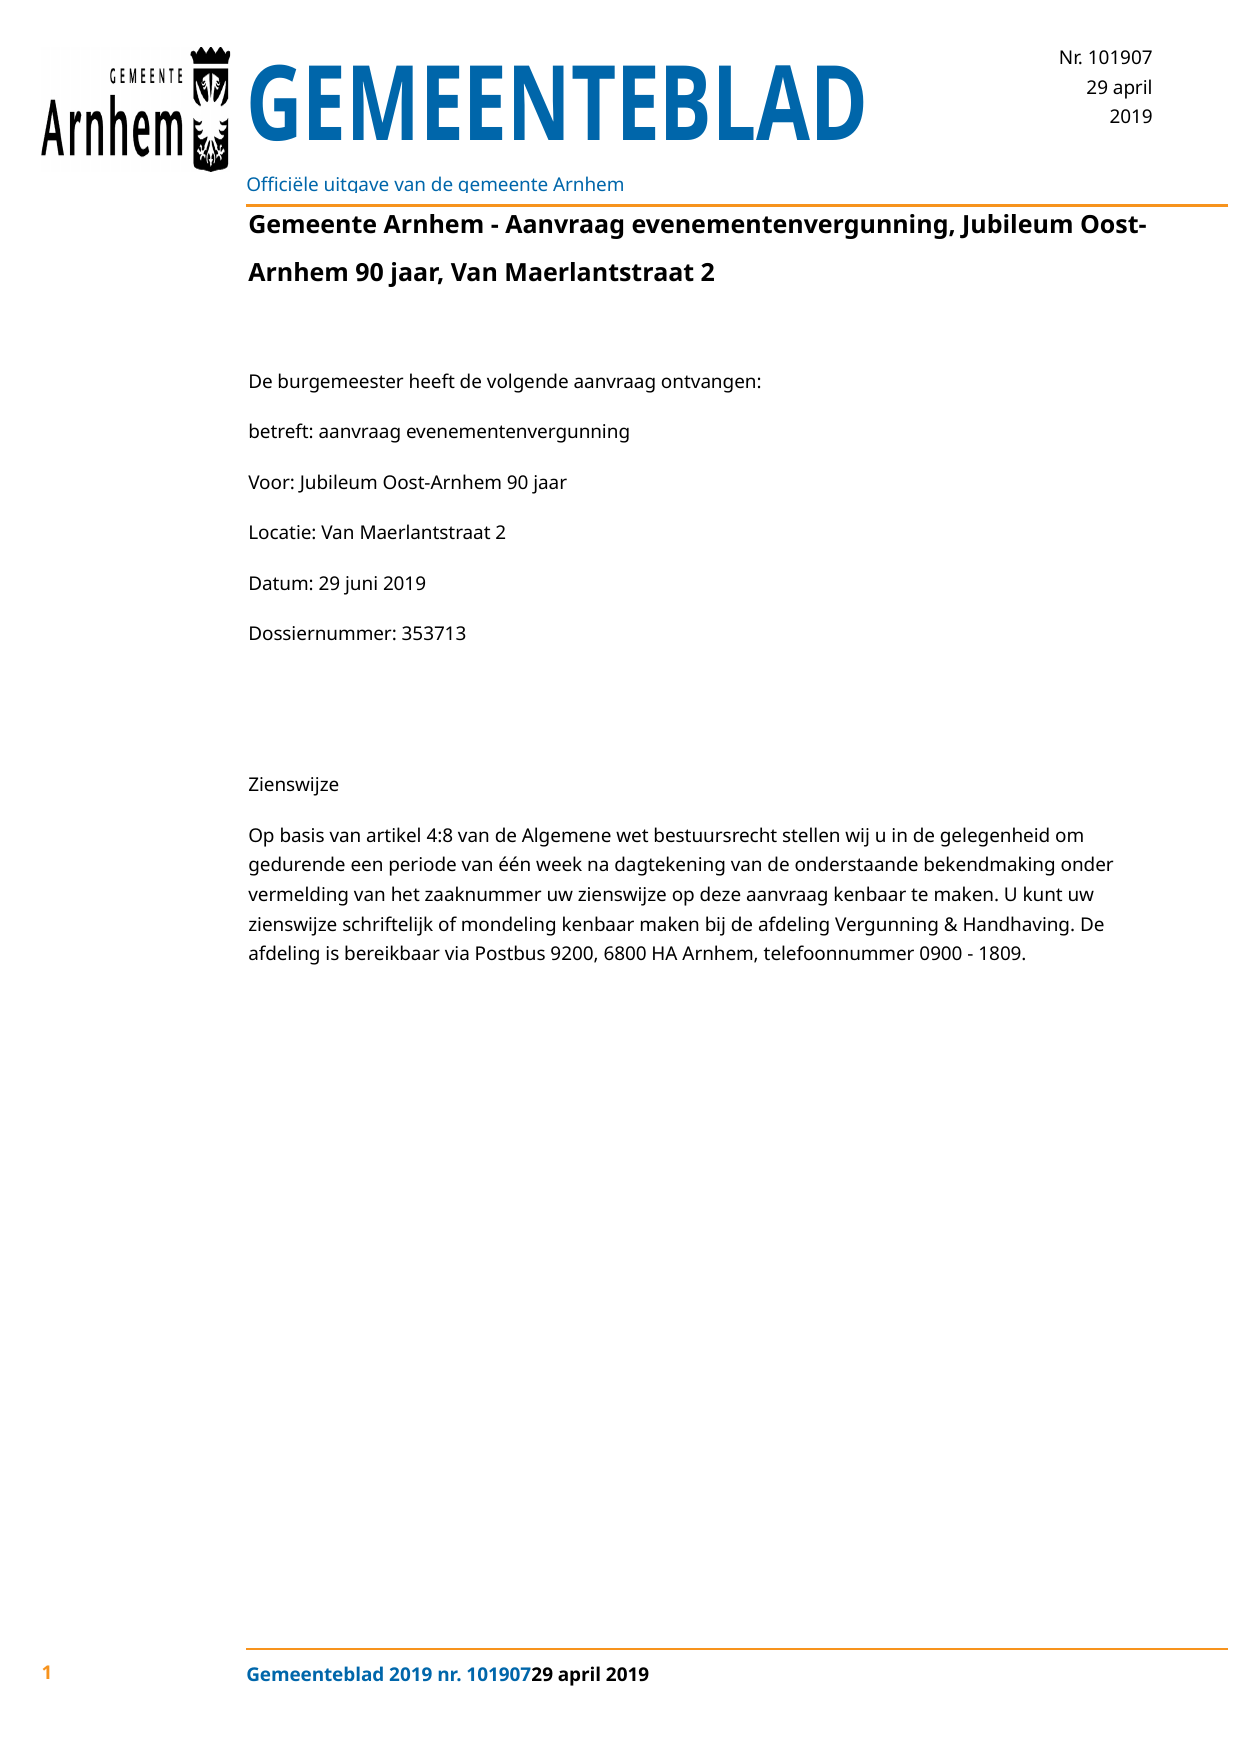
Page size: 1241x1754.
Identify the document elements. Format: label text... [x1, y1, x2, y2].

text Dossiernummer: 353713 [248, 620, 1152, 646]
text Datum: 29 juni 2019 [248, 570, 1152, 596]
text Locatie: Van Maerlantstraat 2 [248, 519, 1152, 545]
picture [41, 47, 231, 172]
text De burgemeester heeft de volgende aanvraag ontvangen: [248, 368, 1152, 394]
text betreft: aanvraag evenementenvergunning [248, 419, 1152, 444]
text Voor: Jubileum Oost-Arnhem 90 jaar [248, 469, 1152, 495]
text Op basis van artikel 4:8 van de Algemene wet bestuursrecht stellen wij u in de gelegenheid om gedurende een periode van één week na dagtekening van de onderstaande bekendmaking onder vermelding van het zaaknummer uw zienswijze op deze aanvraag kenbaar te maken. U kunt uw zienswijze schriftelijk of mondeling kenbaar maken bij de afdeling Vergunning & Handhaving. De afdeling is bereikbaar via Postbus 9200, 6800 HA Arnhem, telefoonnummer 0900 - 1809. [248, 822, 1152, 966]
text Zienswijze [248, 772, 1152, 797]
text Gemeente Arnhem - Aanvraag evenementenvergunning, Jubileum Oost-Arnhem 90 jaar, Van Maerlantstraat 2 [248, 207, 1152, 288]
